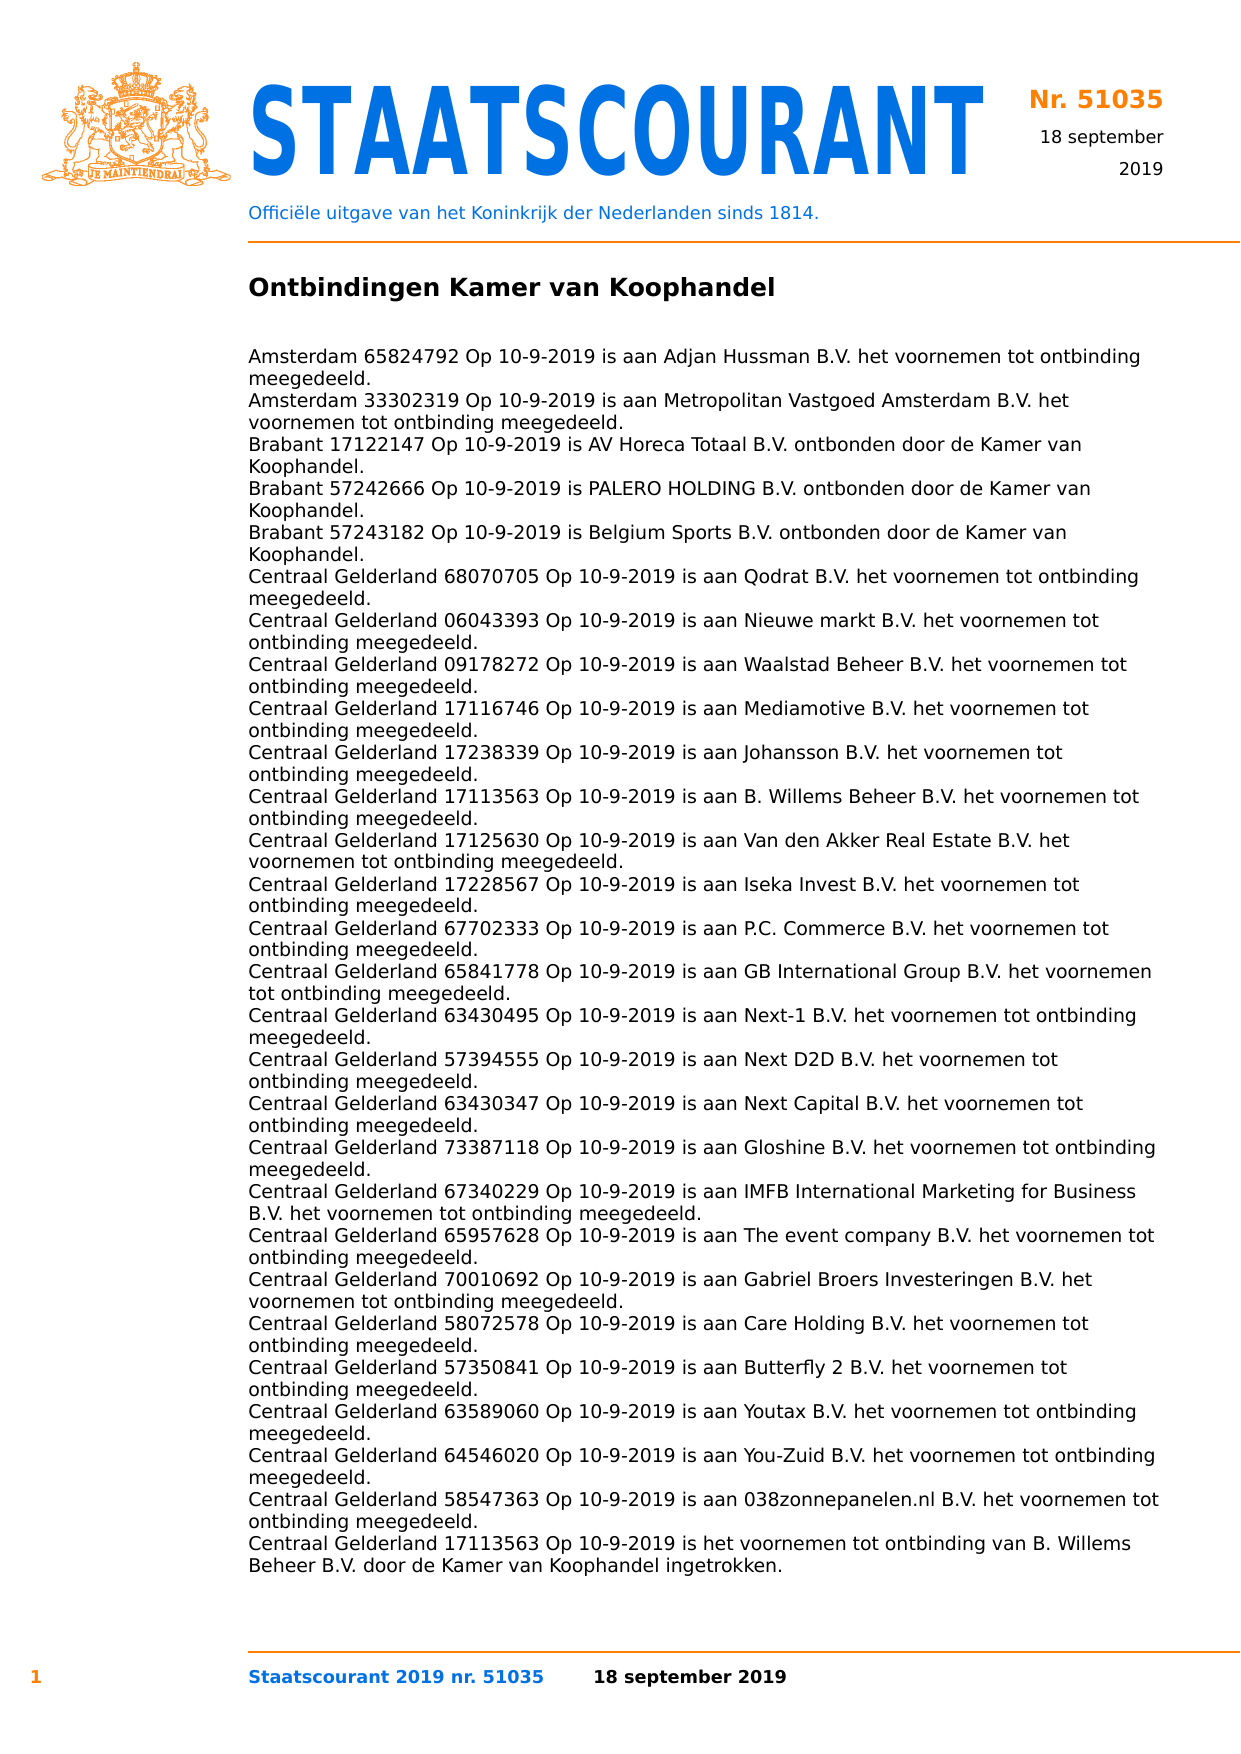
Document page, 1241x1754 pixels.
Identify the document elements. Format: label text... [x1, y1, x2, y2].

text Centraal Gelderland 67702333 Op 10-9-2019 is aan P.C. Commerce B.V. het voornemen tot ontbinding meegedeeld. [248, 917, 1163, 961]
text Centraal Gelderland 63430347 Op 10-9-2019 is aan Next Capital B.V. het voornemen tot ontbinding meegedeeld. [248, 1093, 1163, 1137]
picture [41, 62, 231, 186]
text Centraal Gelderland 17125630 Op 10-9-2019 is aan Van den Akker Real Estate B.V. het voornemen tot ontbinding meegedeeld. [248, 829, 1163, 873]
text Centraal Gelderland 63589060 Op 10-9-2019 is aan Youtax B.V. het voornemen tot ontbinding meegedeeld. [248, 1401, 1163, 1445]
text Centraal Gelderland 17238339 Op 10-9-2019 is aan Johansson B.V. het voornemen tot ontbinding meegedeeld. [248, 742, 1163, 786]
text Brabant 57243182 Op 10-9-2019 is Belgium Sports B.V. ontbonden door de Kamer van Koophandel. [248, 522, 1163, 566]
text Centraal Gelderland 67340229 Op 10-9-2019 is aan IMFB International Marketing for Business B.V. het voornemen tot ontbinding meegedeeld. [248, 1181, 1163, 1225]
text Centraal Gelderland 58072578 Op 10-9-2019 is aan Care Holding B.V. het voornemen tot ontbinding meegedeeld. [248, 1313, 1163, 1357]
text Centraal Gelderland 58547363 Op 10-9-2019 is aan 038zonnepanelen.nl B.V. het voornemen tot ontbinding meegedeeld. [248, 1489, 1163, 1533]
table_cell 18 september [998, 121, 1240, 153]
text Centraal Gelderland 06043393 Op 10-9-2019 is aan Nieuwe markt B.V. het voornemen tot ontbinding meegedeeld. [248, 610, 1163, 654]
text Centraal Gelderland 63430495 Op 10-9-2019 is aan Next-1 B.V. het voornemen tot ontbinding meegedeeld. [248, 1005, 1163, 1049]
text Centraal Gelderland 17113563 Op 10-9-2019 is aan B. Willems Beheer B.V. het voornemen tot ontbinding meegedeeld. [248, 786, 1163, 829]
text Centraal Gelderland 57350841 Op 10-9-2019 is aan Butterfly 2 B.V. het voornemen tot ontbinding meegedeeld. [248, 1357, 1163, 1401]
text Centraal Gelderland 68070705 Op 10-9-2019 is aan Qodrat B.V. het voornemen tot ontbinding meegedeeld. [248, 566, 1163, 610]
table_header [25, 62, 248, 241]
text Amsterdam 65824792 Op 10-9-2019 is aan Adjan Hussman B.V. het voornemen tot ontbinding meegedeeld. [248, 346, 1163, 390]
text Centraal Gelderland 64546020 Op 10-9-2019 is aan You-Zuid B.V. het voornemen tot ontbinding meegedeeld. [248, 1445, 1163, 1489]
table_header STAATSCOURANT [248, 62, 998, 203]
text Amsterdam 33302319 Op 10-9-2019 is aan Metropolitan Vastgoed Amsterdam B.V. het voornemen tot ontbinding meegedeeld. [248, 390, 1163, 434]
text Centraal Gelderland 17228567 Op 10-9-2019 is aan Iseka Invest B.V. het voornemen tot ontbinding meegedeeld. [248, 873, 1163, 917]
text Centraal Gelderland 65841778 Op 10-9-2019 is aan GB International Group B.V. het voornemen tot ontbinding meegedeeld. [248, 961, 1163, 1005]
text Centraal Gelderland 65957628 Op 10-9-2019 is aan The event company B.V. het voornemen tot ontbinding meegedeeld. [248, 1225, 1163, 1269]
subtitle Ontbindingen Kamer van Koophandel [248, 273, 1163, 302]
text Centraal Gelderland 17113563 Op 10-9-2019 is het voornemen tot ontbinding van B. Willems Beheer B.V. door de Kamer van Koophandel ingetrokken. [248, 1533, 1163, 1577]
text Centraal Gelderland 70010692 Op 10-9-2019 is aan Gabriel Broers Investeringen B.V. het voornemen tot ontbinding meegedeeld. [248, 1269, 1163, 1313]
text Brabant 57242666 Op 10-9-2019 is PALERO HOLDING B.V. ontbonden door de Kamer van Koophandel. [248, 478, 1163, 522]
table_cell 2019 [998, 153, 1240, 203]
text Centraal Gelderland 09178272 Op 10-9-2019 is aan Waalstad Beheer B.V. het voornemen tot ontbinding meegedeeld. [248, 654, 1163, 698]
table_header Nr. 51035 [998, 62, 1240, 121]
text Centraal Gelderland 17116746 Op 10-9-2019 is aan Mediamotive B.V. het voornemen tot ontbinding meegedeeld. [248, 698, 1163, 742]
table_cell Officiële uitgave van het Koninkrijk der Nederlanden sinds 1814. [248, 203, 1240, 241]
text Centraal Gelderland 73387118 Op 10-9-2019 is aan Gloshine B.V. het voornemen tot ontbinding meegedeeld. [248, 1137, 1163, 1181]
text Centraal Gelderland 57394555 Op 10-9-2019 is aan Next D2D B.V. het voornemen tot ontbinding meegedeeld. [248, 1049, 1163, 1093]
text Brabant 17122147 Op 10-9-2019 is AV Horeca Totaal B.V. ontbonden door de Kamer van Koophandel. [248, 434, 1163, 478]
